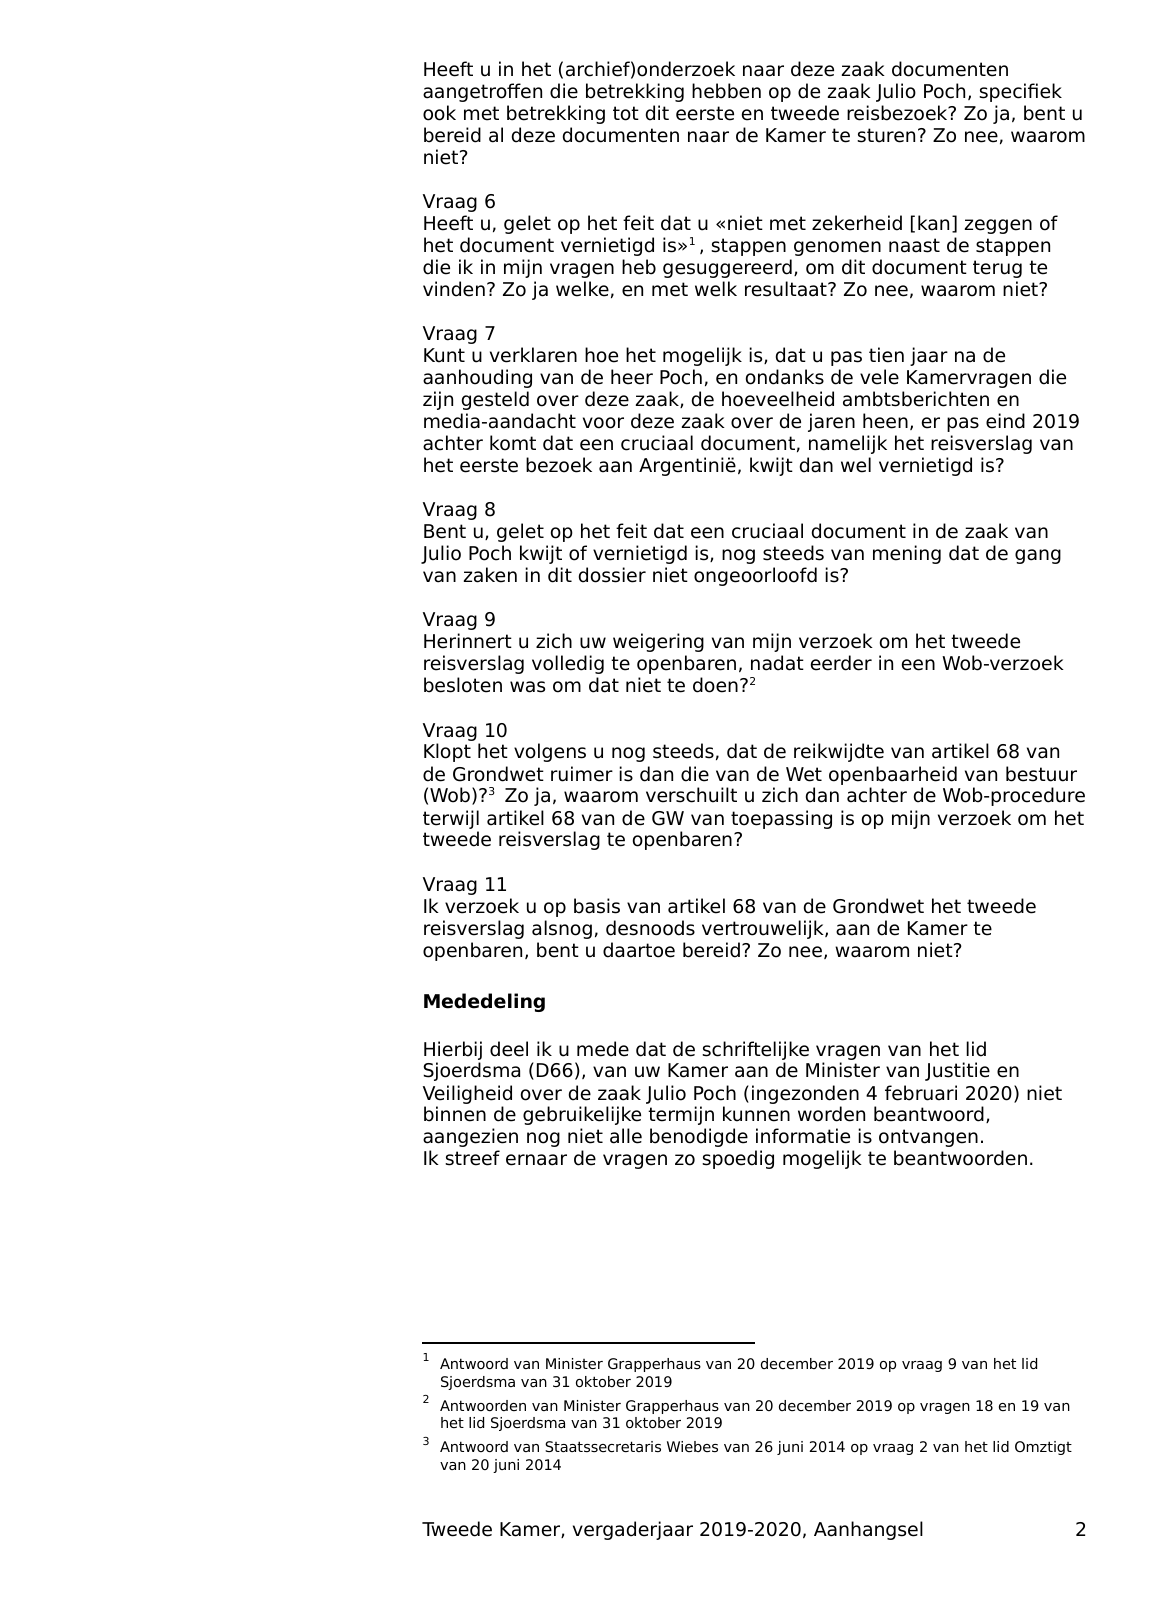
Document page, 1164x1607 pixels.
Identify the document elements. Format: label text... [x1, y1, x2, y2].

subtitle Mededeling [422, 991, 1087, 1013]
text Ik verzoek u op basis van artikel 68 van de Grondwet het tweede reisverslag alsnog, desnoods vertrouwelijk, aan de Kamer te openbaren, bent u daartoe bereid? Zo nee, waarom niet? [422, 896, 1087, 961]
text Heeft u in het (archief)onderzoek naar deze zaak documenten aangetroffen die betrekking hebben op de zaak Julio Poch, specifiek ook met betrekking tot dit eerste en tweede reisbezoek? Zo ja, bent u bereid al deze documenten naar de Kamer te sturen? Zo nee, waarom niet? [422, 59, 1087, 169]
text Ik streef ernaar de vragen zo spoedig mogelijk te beantwoorden. [422, 1148, 1087, 1170]
text Heeft u, gelet op het feit dat u «niet met zekerheid [kan] zeggen of het document vernietigd is», stappen genomen naast de stappen die ik in mijn vragen heb gesuggereerd, om dit document terug te vinden? Zo ja welke, en met welk resultaat? Zo nee, waarom niet? [422, 213, 1087, 301]
text Kunt u verklaren hoe het mogelijk is, dat u pas tien jaar na de aanhouding van de heer Poch, en ondanks de vele Kamervragen die zijn gesteld over deze zaak, de hoeveelheid ambtsberichten en media-aandacht voor deze zaak over de jaren heen, er pas eind 2019 achter komt dat een cruciaal document, namelijk het reisverslag van het eerste bezoek aan Argentinië, kwijt dan wel vernietigd is? [422, 345, 1087, 477]
text Vraag 8 [422, 499, 1087, 521]
text Herinnert u zich uw weigering van mijn verzoek om het tweede reisverslag volledig te openbaren, nadat eerder in een Wob-verzoek besloten was om dat niet te doen? [422, 631, 1087, 697]
text Vraag 7 [422, 323, 1087, 345]
text Klopt het volgens u nog steeds, dat de reikwijdte van artikel 68 van de Grondwet ruimer is dan die van de Wet openbaarheid van bestuur (Wob)? Zo ja, waarom verschuilt u zich dan achter de Wob-procedure terwijl artikel 68 van de GW van toepassing is op mijn verzoek om het tweede reisverslag te openbaren? [422, 741, 1087, 851]
text Antwoord van Minister Grapperhaus van 20 december 2019 op vraag 9 van het lid Sjoerdsma van 31 oktober 2019 [422, 1352, 1087, 1391]
text Vraag 10 [422, 719, 1087, 741]
text Vraag 9 [422, 609, 1087, 631]
text Antwoord van Staatssecretaris Wiebes van 26 juni 2014 op vraag 2 van het lid Omztigt van 20 juni 2014 [422, 1435, 1087, 1474]
text Bent u, gelet op het feit dat een cruciaal document in de zaak van Julio Poch kwijt of vernietigd is, nog steeds van mening dat de gang van zaken in dit dossier niet ongeoorloofd is? [422, 521, 1087, 587]
text Antwoorden van Minister Grapperhaus van 20 december 2019 op vragen 18 en 19 van het lid Sjoerdsma van 31 oktober 2019 [422, 1393, 1087, 1432]
text Vraag 6 [422, 191, 1087, 213]
text Hierbij deel ik u mede dat de schriftelijke vragen van het lid Sjoerdsma (D66), van uw Kamer aan de Minister van Justitie en Veiligheid over de zaak Julio Poch (ingezonden 4 februari 2020) niet binnen de gebruikelijke termijn kunnen worden beantwoord, aangezien nog niet alle benodigde informatie is ontvangen. [422, 1038, 1087, 1148]
text Vraag 11 [422, 873, 1087, 896]
